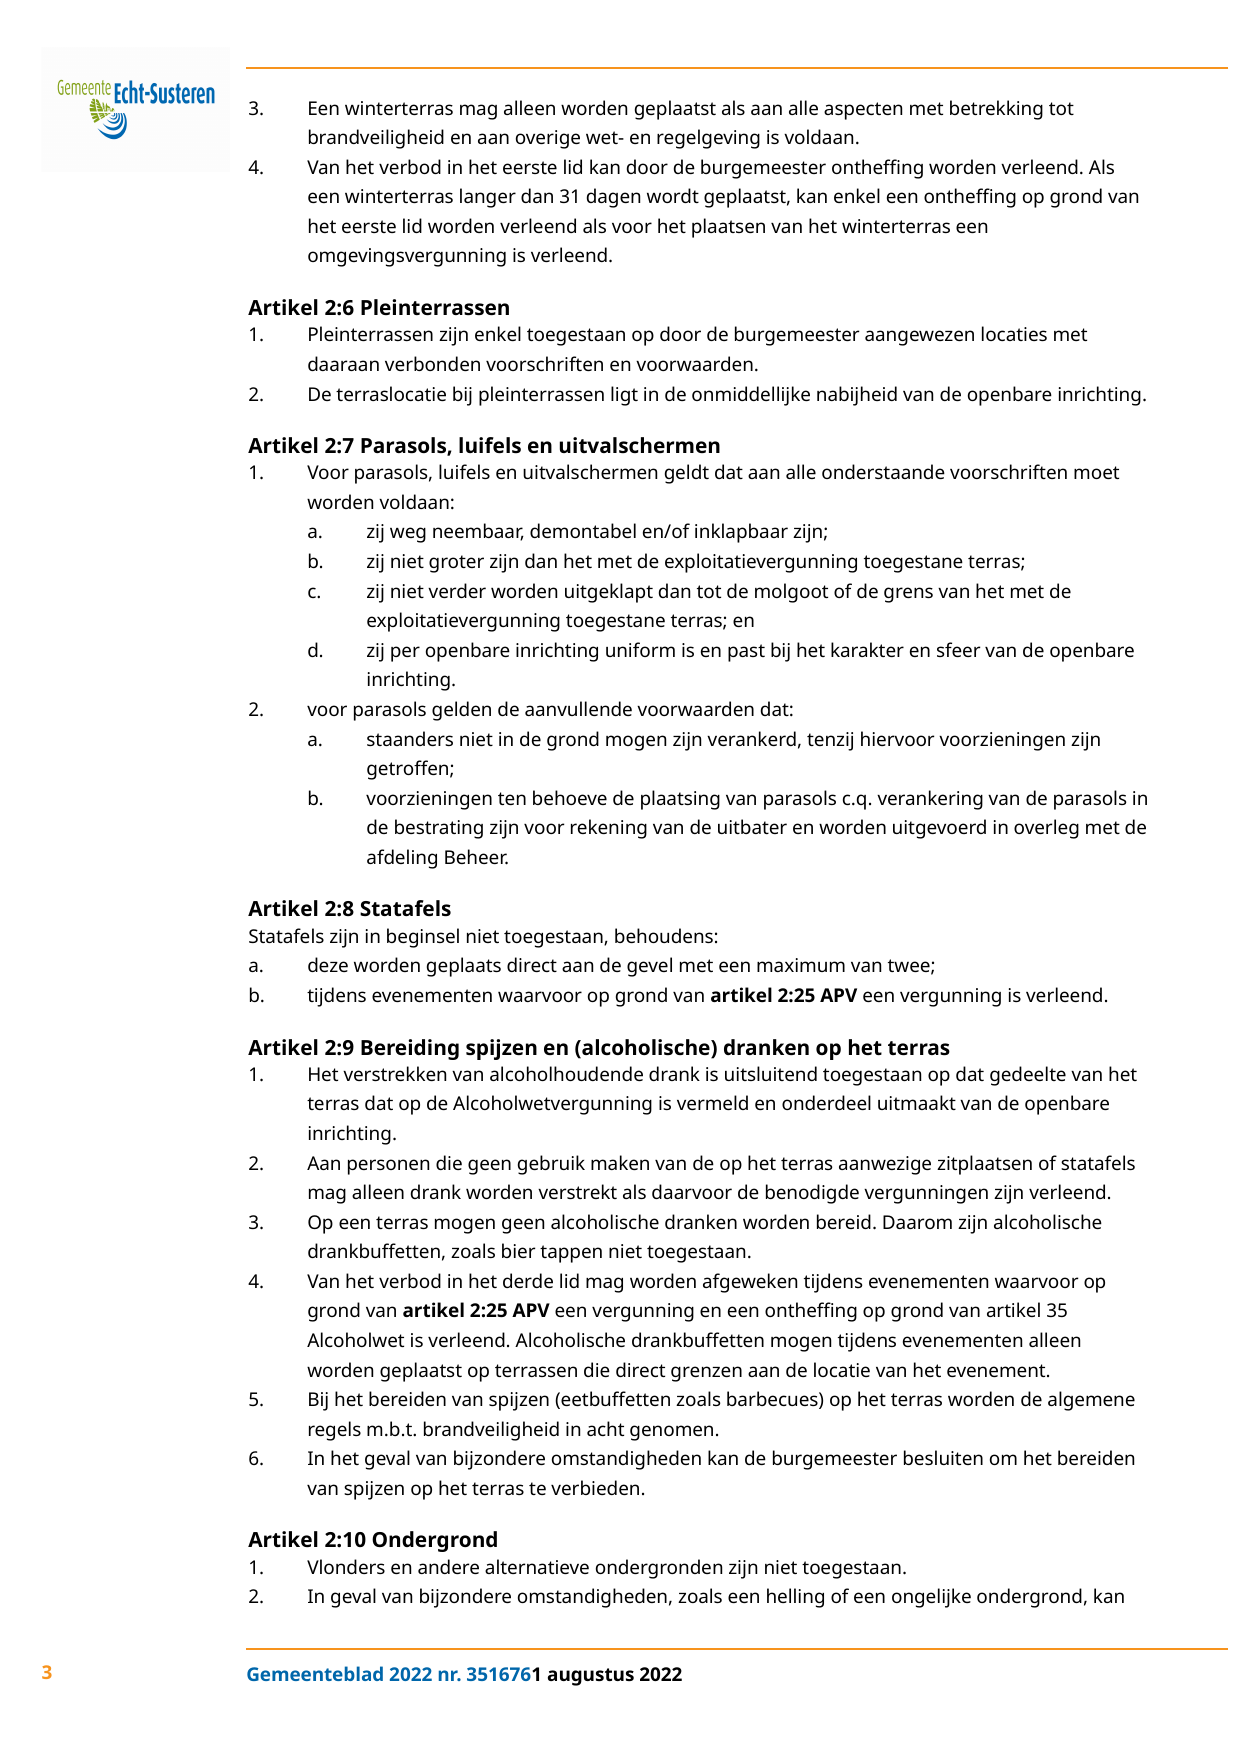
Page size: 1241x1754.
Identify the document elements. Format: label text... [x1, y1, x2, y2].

list In geval van bijzondere omstandigheden, zoals een helling of een ongelijke ondergrond, kan [248, 1584, 1152, 1609]
list In het geval van bijzondere omstandigheden kan de burgemeester besluiten om het bereiden van spijzen op het terras te verbieden. [248, 1446, 1152, 1501]
list Op een terras mogen geen alcoholische dranken worden bereid. Daarom zijn alcoholische drankbuffetten, zoals bier tappen niet toegestaan. [248, 1209, 1152, 1264]
list Het verstrekken van alcoholhoudende drank is uitsluitend toegestaan op dat gedeelte van het terras dat op de Alcoholwetvergunning is vermeld en onderdeel uitmaakt van de openbare inrichting. [248, 1061, 1152, 1146]
list zij niet groter zijn dan het met de exploitatievergunning toegestane terras; [307, 548, 1152, 574]
list Bij het bereiden van spijzen (eetbuffetten zoals barbecues) op het terras worden de algemene regels m.b.t. brandveiligheid in acht genomen. [248, 1386, 1152, 1442]
list staanders niet in de grond mogen zijn verankerd, tenzij hiervoor voorzieningen zijn getroffen; [307, 726, 1152, 781]
list Vlonders en andere alternatieve ondergronden zijn niet toegestaan. [248, 1554, 1152, 1580]
list De terraslocatie bij pleinterrassen ligt in de onmiddellijke nabijheid van de openbare inrichting. [248, 381, 1152, 406]
list tijdens evenementen waarvoor op grond van artikel 2:25 APV een vergunning is verleend. [248, 982, 1152, 1008]
list Voor parasols, luifels en uitvalschermen geldt dat aan alle onderstaande voorschriften moet worden voldaan: [248, 459, 1152, 515]
list voorzieningen ten behoeve de plaatsing van parasols c.q. verankering van de parasols in de bestrating zijn voor rekening van de uitbater en worden uitgevoerd in overleg met de afdeling Beheer. [307, 785, 1152, 870]
list Aan personen die geen gebruik maken van de op het terras aanwezige zitplaatsen of statafels mag alleen drank worden verstrekt als daarvoor de benodigde vergunningen zijn verleend. [248, 1150, 1152, 1205]
list deze worden geplaats direct aan de gevel met een maximum van twee; [248, 953, 1152, 978]
text Artikel 2:9 Bereiding spijzen en (alcoholische) dranken op het terras [248, 1033, 1152, 1061]
list Pleinterrassen zijn enkel toegestaan op door de burgemeester aangewezen locaties met daaraan verbonden voorschriften en voorwaarden. [248, 322, 1152, 377]
list zij per openbare inrichting uniform is en past bij het karakter en sfeer van de openbare inrichting. [307, 637, 1152, 692]
list Van het verbod in het eerste lid kan door de burgemeester ontheffing worden verleend. Als een winterterras langer dan 31 dagen wordt geplaatst, kan enkel een ontheffing op grond van het eerste lid worden verleend als voor het plaatsen van het winterterras een omgevingsvergunning is verleend. [248, 154, 1152, 268]
text Artikel 2:7 Parasols, luifels en uitvalschermen [248, 431, 1152, 459]
list zij weg neembaar, demontabel en/of inklapbaar zijn; [307, 519, 1152, 544]
list zij niet verder worden uitgeklapt dan tot de molgoot of de grens van het met de exploitatievergunning toegestane terras; en [307, 578, 1152, 633]
list Van het verbod in het derde lid mag worden afgeweken tijdens evenementen waarvoor op grond van artikel 2:25 APV een vergunning en een ontheffing op grond van artikel 35 Alcoholwet is verleend. Alcoholische drankbuffetten mogen tijdens evenementen alleen worden geplaatst op terrassen die direct grenzen aan de locatie van het evenement. [248, 1268, 1152, 1383]
picture [41, 47, 231, 172]
text Artikel 2:6 Pleinterrassen [248, 293, 1152, 322]
list voor parasols gelden de aanvullende voorwaarden dat: [248, 696, 1152, 722]
list Een winterterras mag alleen worden geplaatst als aan alle aspecten met betrekking tot brandveiligheid en aan overige wet- en regelgeving is voldaan. [248, 95, 1152, 150]
text Statafels zijn in beginsel niet toegestaan, behoudens: [248, 923, 1152, 949]
text Artikel 2:8 Statafels [248, 894, 1152, 923]
text Artikel 2:10 Ondergrond [248, 1526, 1152, 1554]
